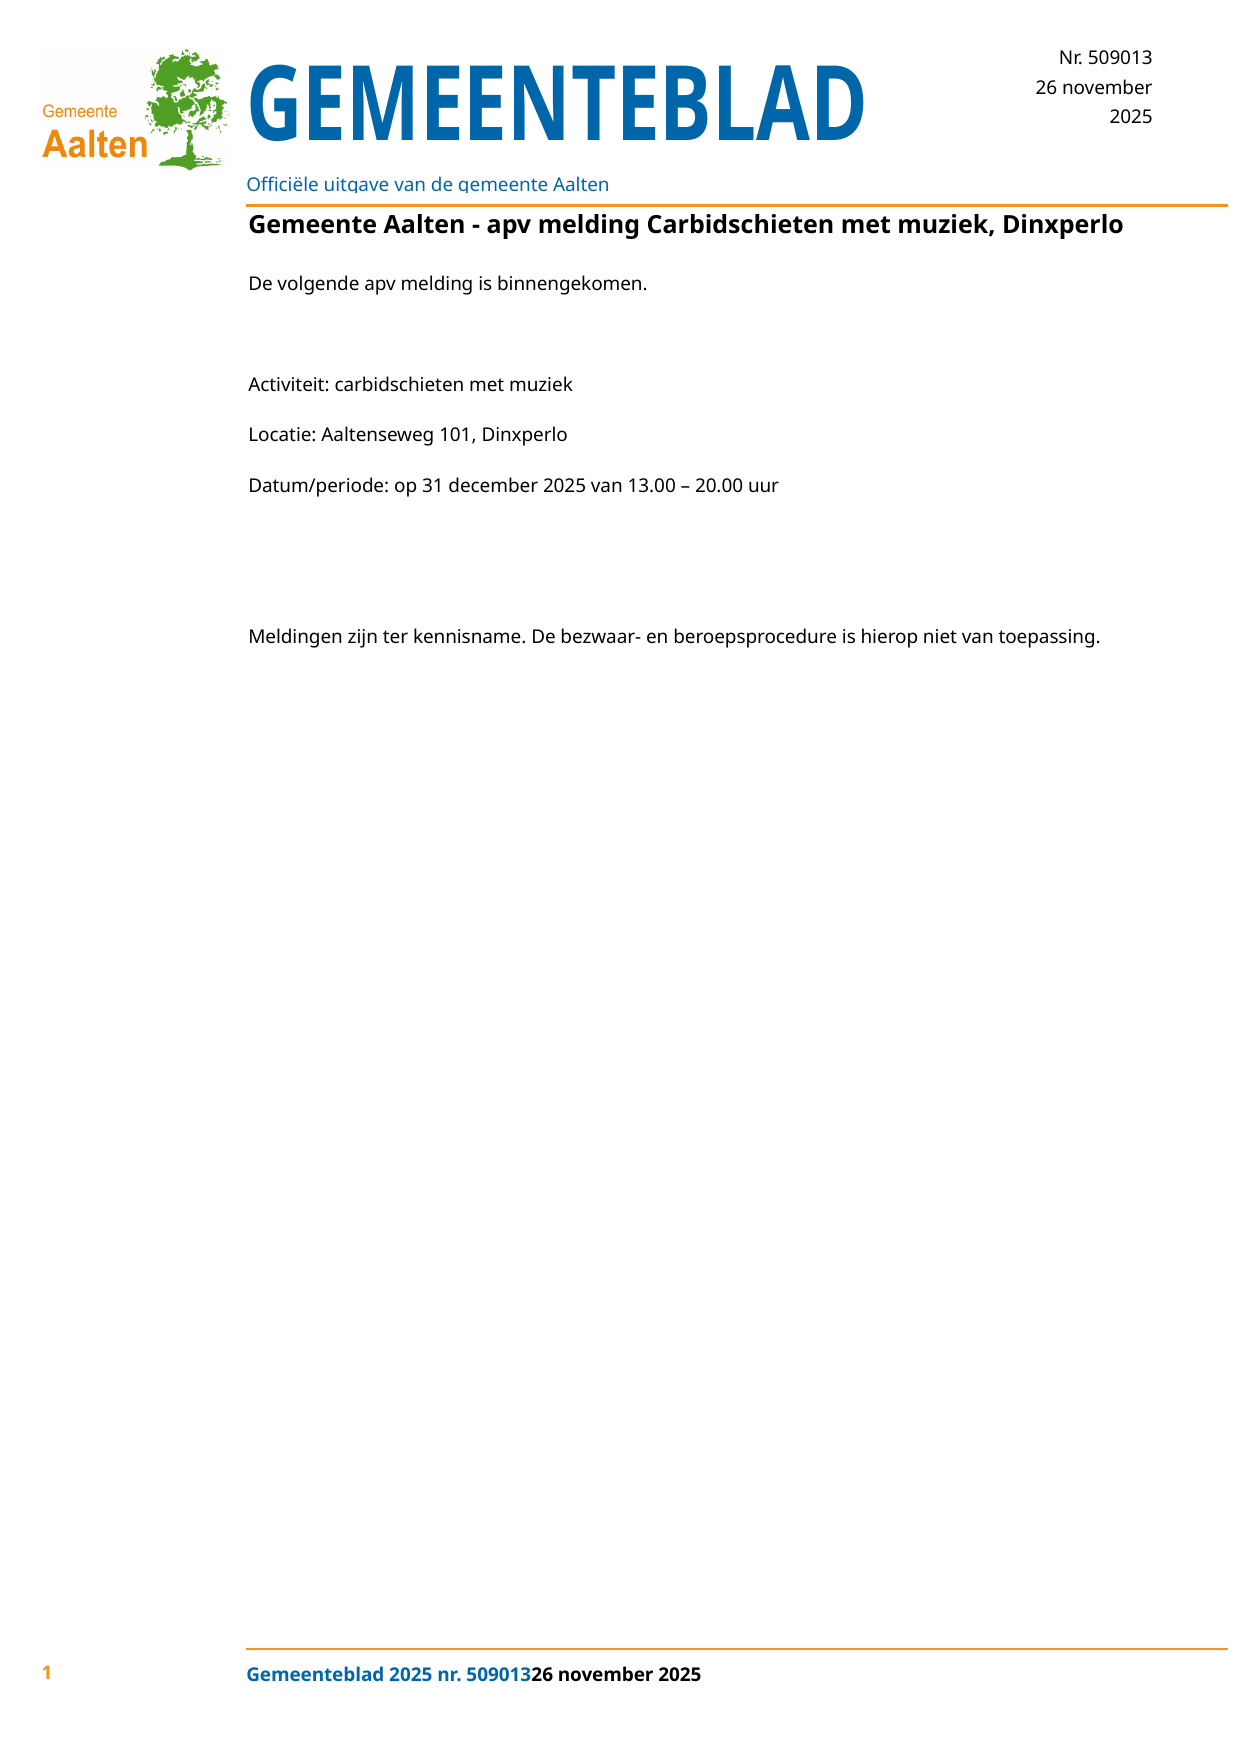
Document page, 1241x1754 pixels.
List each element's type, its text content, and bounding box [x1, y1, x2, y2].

text De volgende apv melding is binnengekomen. [248, 270, 1152, 296]
text Datum/periode: op 31 december 2025 van 13.00 – 20.00 uur [248, 472, 1152, 498]
text Activiteit: carbidschieten met muziek [248, 371, 1152, 397]
text Locatie: Aaltenseweg 101, Dinxperlo [248, 422, 1152, 447]
text Gemeente Aalten - apv melding Carbidschieten met muziek, Dinxperlo [248, 207, 1152, 241]
text Meldingen zijn ter kennisname. De bezwaar- en beroepsprocedure is hierop niet van toepassing. [248, 623, 1152, 649]
picture [41, 47, 231, 172]
